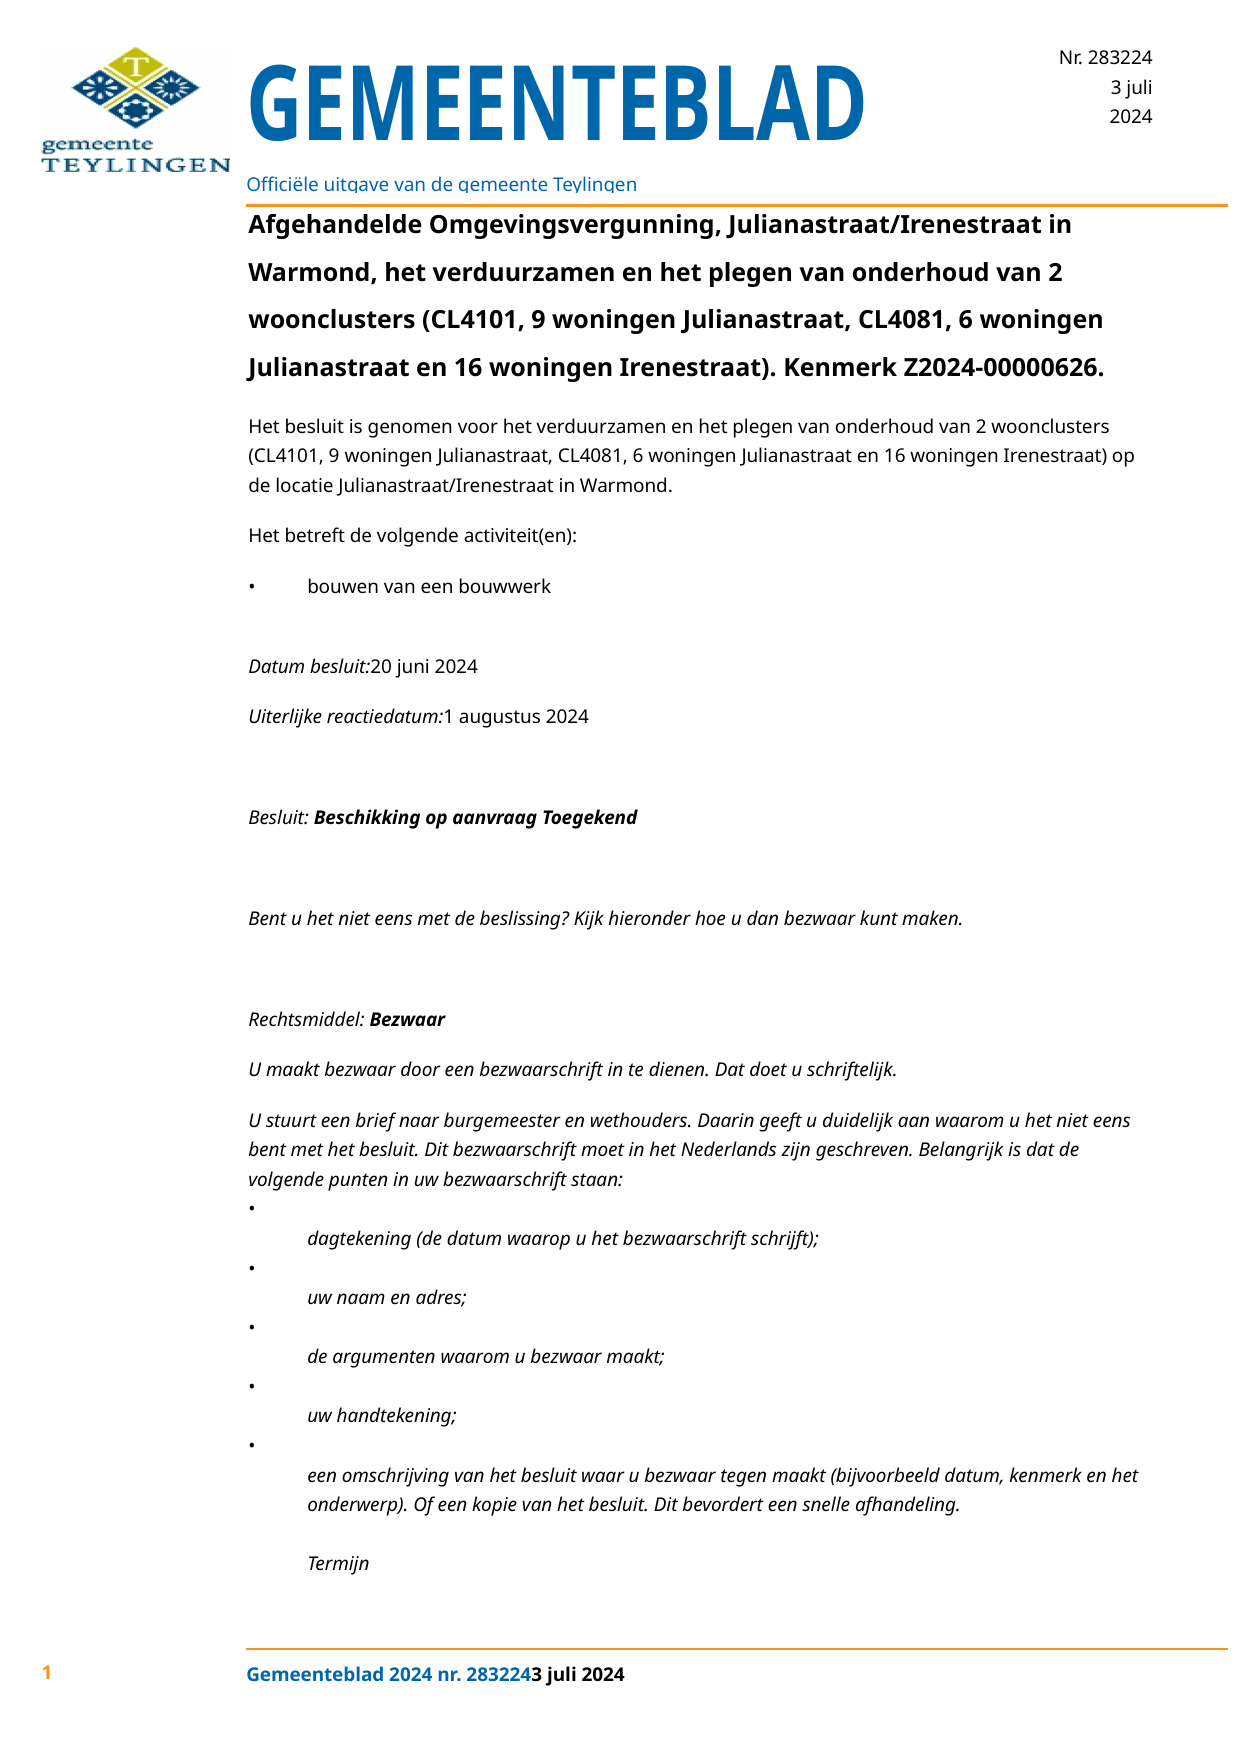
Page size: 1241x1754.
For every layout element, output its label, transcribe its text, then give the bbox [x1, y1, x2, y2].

text Datum besluit:20 juni 2024 [248, 653, 1152, 679]
text Besluit: Beschikking op aanvraag Toegekend [248, 804, 1152, 830]
list de argumenten waarom u bezwaar maakt; [248, 1343, 1152, 1369]
text Het betreft de volgende activiteit(en): [248, 523, 1152, 548]
list bouwen van een bouwwerk [248, 573, 1152, 599]
text Rechtsmiddel: Bezwaar [248, 1006, 1152, 1032]
text Afgehandelde Omgevingsvergunning, Julianastraat/Irenestraat in Warmond, het verduurzamen en het plegen van onderhoud van 2 woonclusters (CL4101, 9 woningen Julianastraat, CL4081, 6 woningen Julianastraat en 16 woningen Irenestraat). Kenmerk Z2024-00000626. [248, 207, 1152, 384]
text Het besluit is genomen voor het verduurzamen en het plegen van onderhoud van 2 woonclusters (CL4101, 9 woningen Julianastraat, CL4081, 6 woningen Julianastraat en 16 woningen Irenestraat) op de locatie Julianastraat/Irenestraat in Warmond. [248, 413, 1152, 498]
list een omschrijving van het besluit waar u bezwaar tegen maakt (bijvoorbeeld datum, kenmerk en het onderwerp). Of een kopie van het besluit. Dit bevordert een snelle afhandeling. [248, 1462, 1152, 1517]
list uw handtekening; [248, 1403, 1152, 1428]
text Uiterlijke reactiedatum:1 augustus 2024 [248, 703, 1152, 729]
text U maakt bezwaar door een bezwaarschrift in te dienen. Dat doet u schriftelijk. [248, 1056, 1152, 1082]
text Bent u het niet eens met de beslissing? Kijk hieronder hoe u dan bezwaar kunt maken. [248, 905, 1152, 931]
list dagtekening (de datum waarop u het bezwaarschrift schrijft); [248, 1225, 1152, 1251]
list uw naam en adres; [248, 1284, 1152, 1310]
text U stuurt een brief naar burgemeester en wethouders. Daarin geeft u duidelijk aan waarom u het niet eens bent met het besluit. Dit bezwaarschrift moet in het Nederlands zijn geschreven. Belangrijk is dat de volgende punten in uw bezwaarschrift staan: [248, 1107, 1152, 1192]
list Termijn [248, 1551, 1152, 1576]
picture [41, 47, 231, 172]
